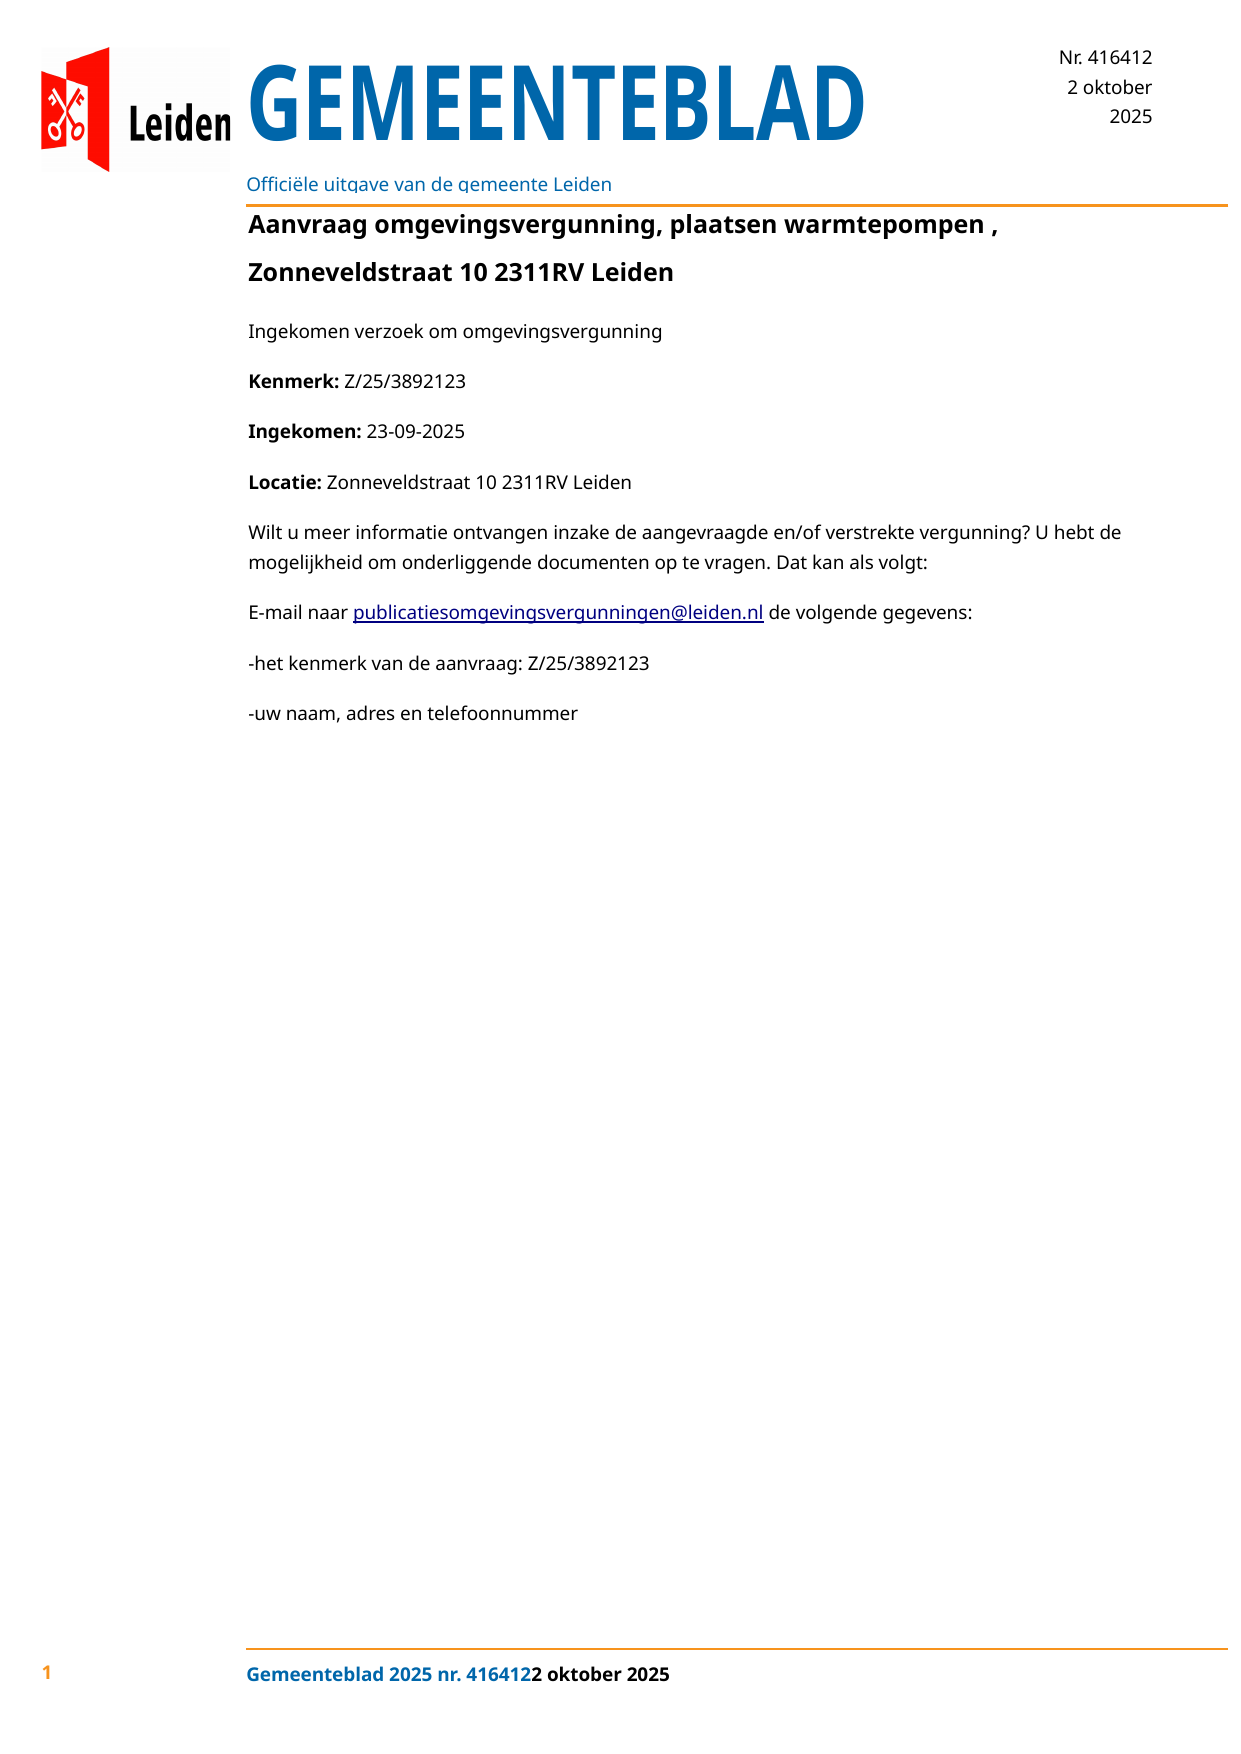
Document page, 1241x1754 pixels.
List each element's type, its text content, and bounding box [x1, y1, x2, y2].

text E-mail naar publicatiesomgevingsvergunningen@leiden.nl de volgende gegevens: [248, 599, 1152, 625]
text Aanvraag omgevingsvergunning, plaatsen warmtepompen , Zonneveldstraat 10 2311RV Leiden [248, 207, 1152, 288]
text Wilt u meer informatie ontvangen inzake de aangevraagde en/of verstrekte vergunning? U hebt de mogelijkheid om onderliggende documenten op te vragen. Dat kan als volgt: [248, 519, 1152, 575]
text Ingekomen verzoek om omgevingsvergunning [248, 318, 1152, 344]
text Kenmerk: Z/25/3892123 [248, 368, 1152, 394]
picture [41, 47, 231, 172]
text Locatie: Zonneveldstraat 10 2311RV Leiden [248, 469, 1152, 495]
text Ingekomen: 23-09-2025 [248, 419, 1152, 444]
text -het kenmerk van de aanvraag: Z/25/3892123 [248, 650, 1152, 676]
text -uw naam, adres en telefoonnummer [248, 700, 1152, 726]
